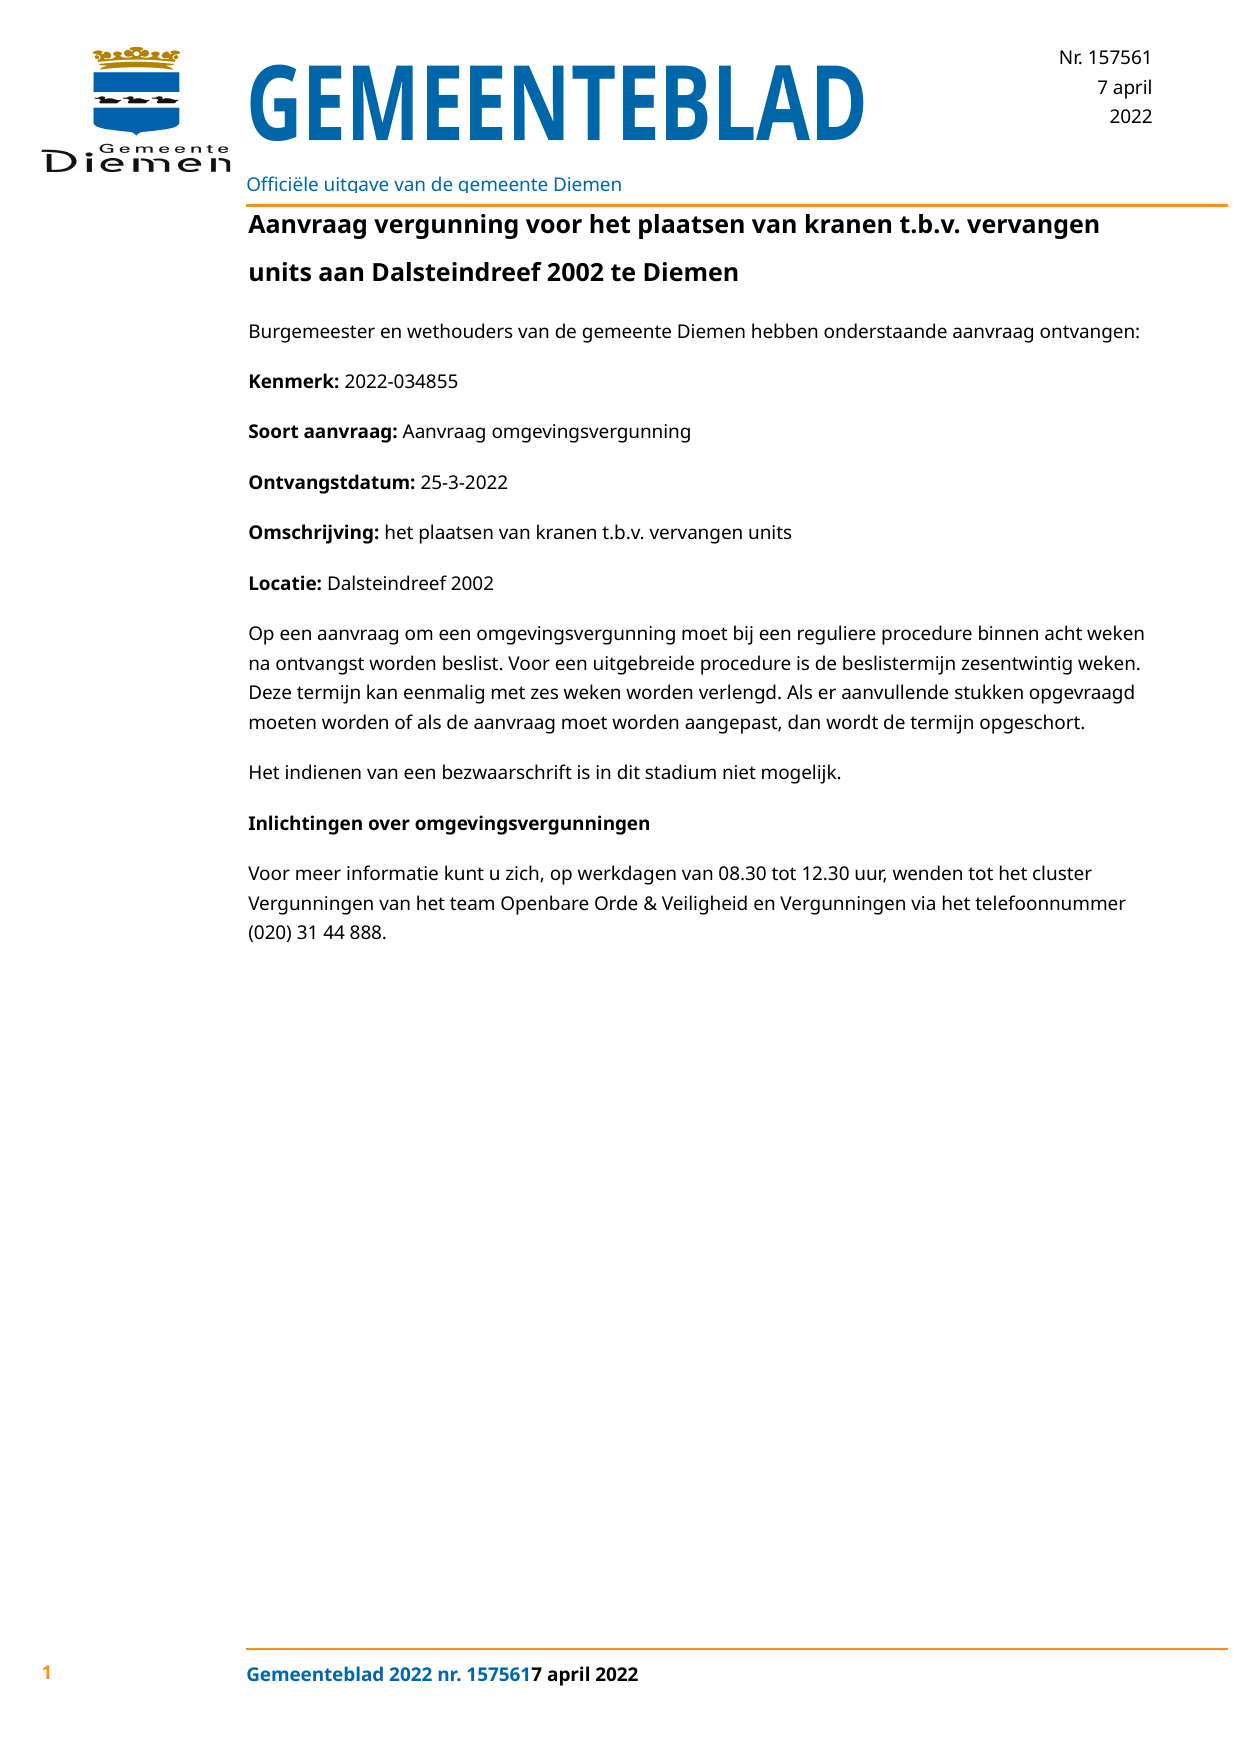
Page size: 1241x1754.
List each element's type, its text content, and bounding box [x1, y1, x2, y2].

picture [41, 47, 231, 172]
text Omschrijving: het plaatsen van kranen t.b.v. vervangen units [248, 519, 1152, 545]
text Kenmerk: 2022-034855 [248, 368, 1152, 394]
text Voor meer informatie kunt u zich, op werkdagen van 08.30 tot 12.30 uur, wenden tot het cluster Vergunningen van het team Openbare Orde & Veiligheid en Vergunningen via het telefoonnummer (020) 31 44 888. [248, 860, 1152, 945]
text Inlichtingen over omgevingsvergunningen [248, 810, 1152, 836]
text Ontvangstdatum: 25-3-2022 [248, 469, 1152, 495]
text Aanvraag vergunning voor het plaatsen van kranen t.b.v. vervangen units aan Dalsteindreef 2002 te Diemen [248, 207, 1152, 288]
text Het indienen van een bezwaarschrift is in dit stadium niet mogelijk. [248, 759, 1152, 785]
text Locatie: Dalsteindreef 2002 [248, 570, 1152, 596]
text Burgemeester en wethouders van de gemeente Diemen hebben onderstaande aanvraag ontvangen: [248, 318, 1152, 344]
text Op een aanvraag om een omgevingsvergunning moet bij een reguliere procedure binnen acht weken na ontvangst worden beslist. Voor een uitgebreide procedure is de beslistermijn zesentwintig weken. Deze termijn kan eenmalig met zes weken worden verlengd. Als er aanvullende stukken opgevraagd moeten worden of als de aanvraag moet worden aangepast, dan wordt de termijn opgeschort. [248, 620, 1152, 735]
text Soort aanvraag: Aanvraag omgevingsvergunning [248, 419, 1152, 444]
